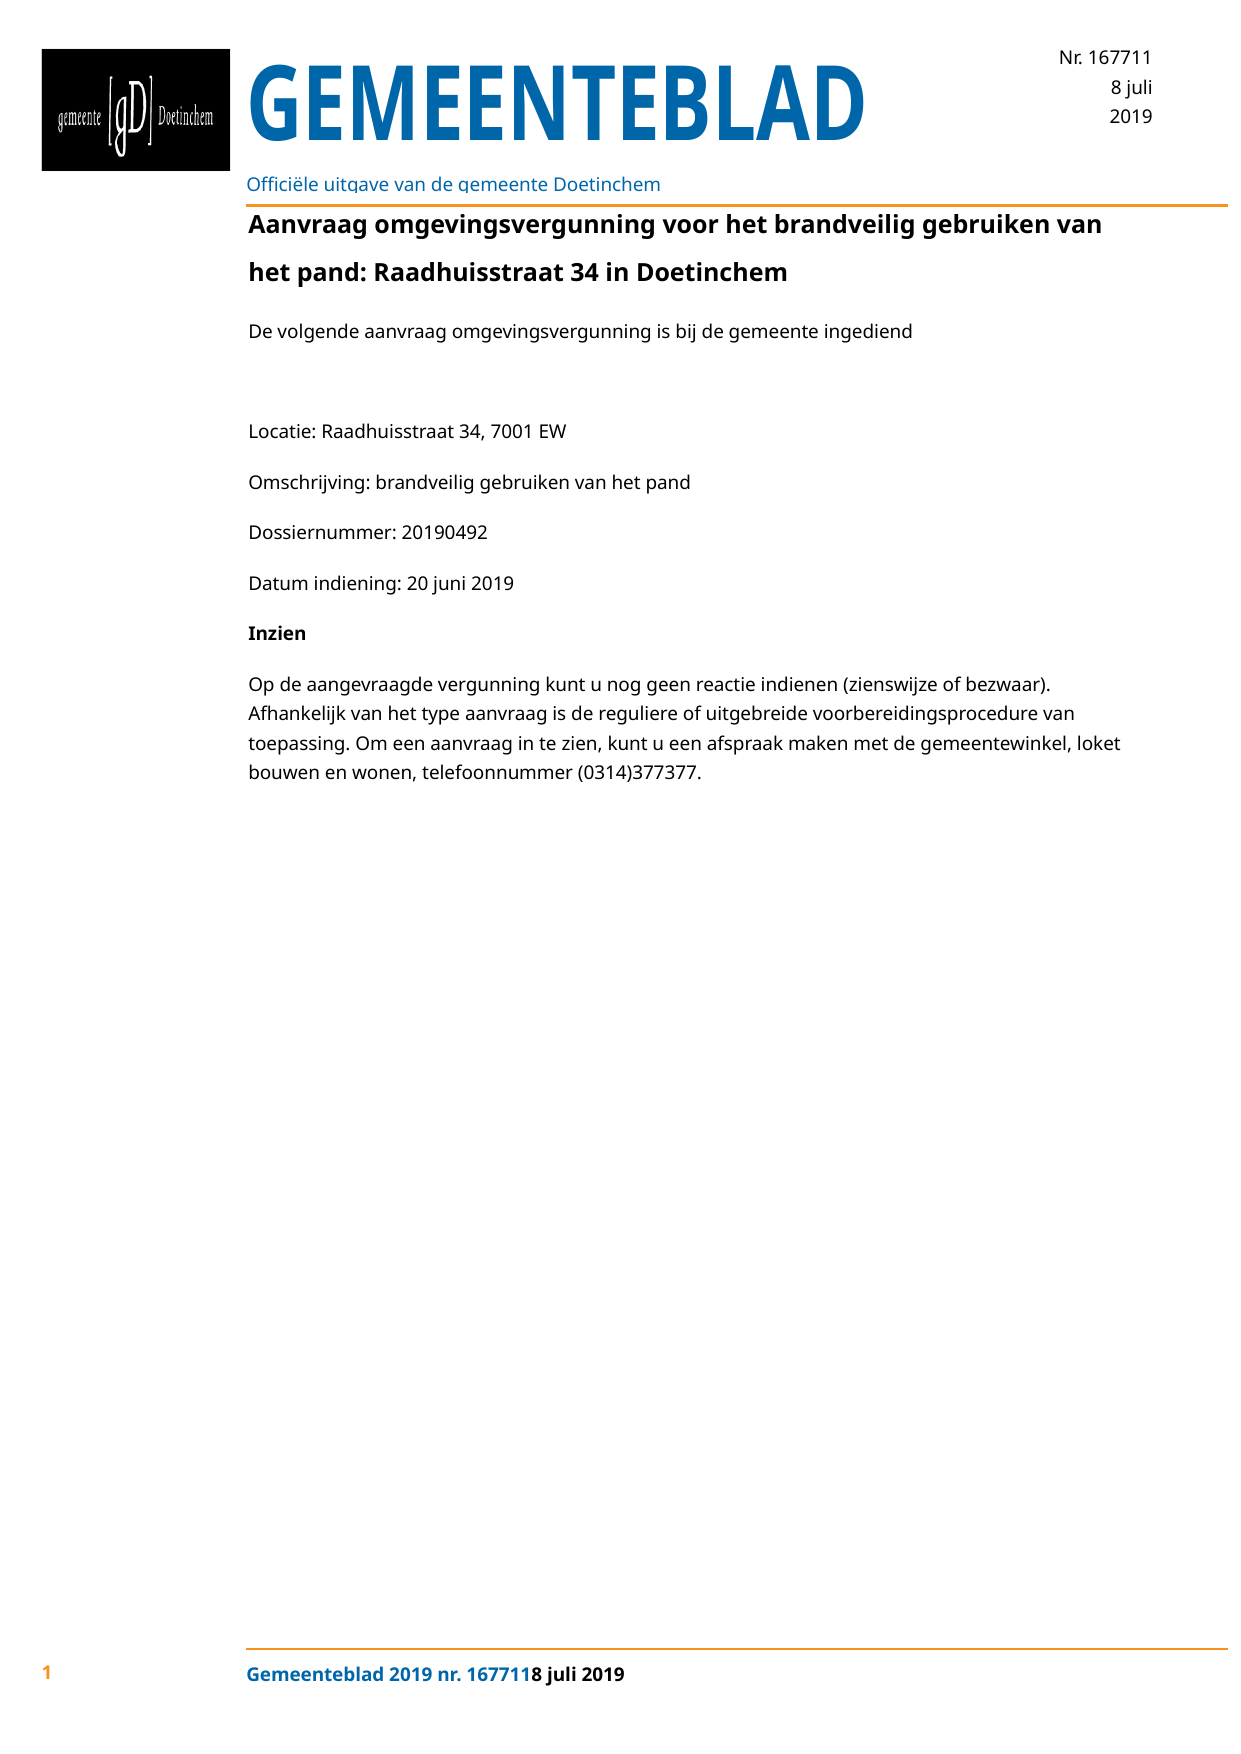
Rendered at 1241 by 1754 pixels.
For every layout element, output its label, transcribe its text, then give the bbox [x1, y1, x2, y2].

text Dossiernummer: 20190492 [248, 519, 1152, 545]
text Aanvraag omgevingsvergunning voor het brandveilig gebruiken van het pand: Raadhuisstraat 34 in Doetinchem [248, 207, 1152, 288]
text Omschrijving: brandveilig gebruiken van het pand [248, 469, 1152, 495]
text Inzien [248, 620, 1152, 646]
text Datum indiening: 20 juni 2019 [248, 570, 1152, 596]
text Locatie: Raadhuisstraat 34, 7001 EW [248, 419, 1152, 444]
text Op de aangevraagde vergunning kunt u nog geen reactie indienen (zienswijze of bezwaar). Afhankelijk van het type aanvraag is de reguliere of uitgebreide voorbereidingsprocedure van toepassing. Om een aanvraag in te zien, kunt u een afspraak maken met de gemeentewinkel, loket bouwen en wonen, telefoonnummer (0314)377377. [248, 671, 1152, 785]
picture [41, 47, 231, 172]
text De volgende aanvraag omgevingsvergunning is bij de gemeente ingediend [248, 318, 1152, 344]
